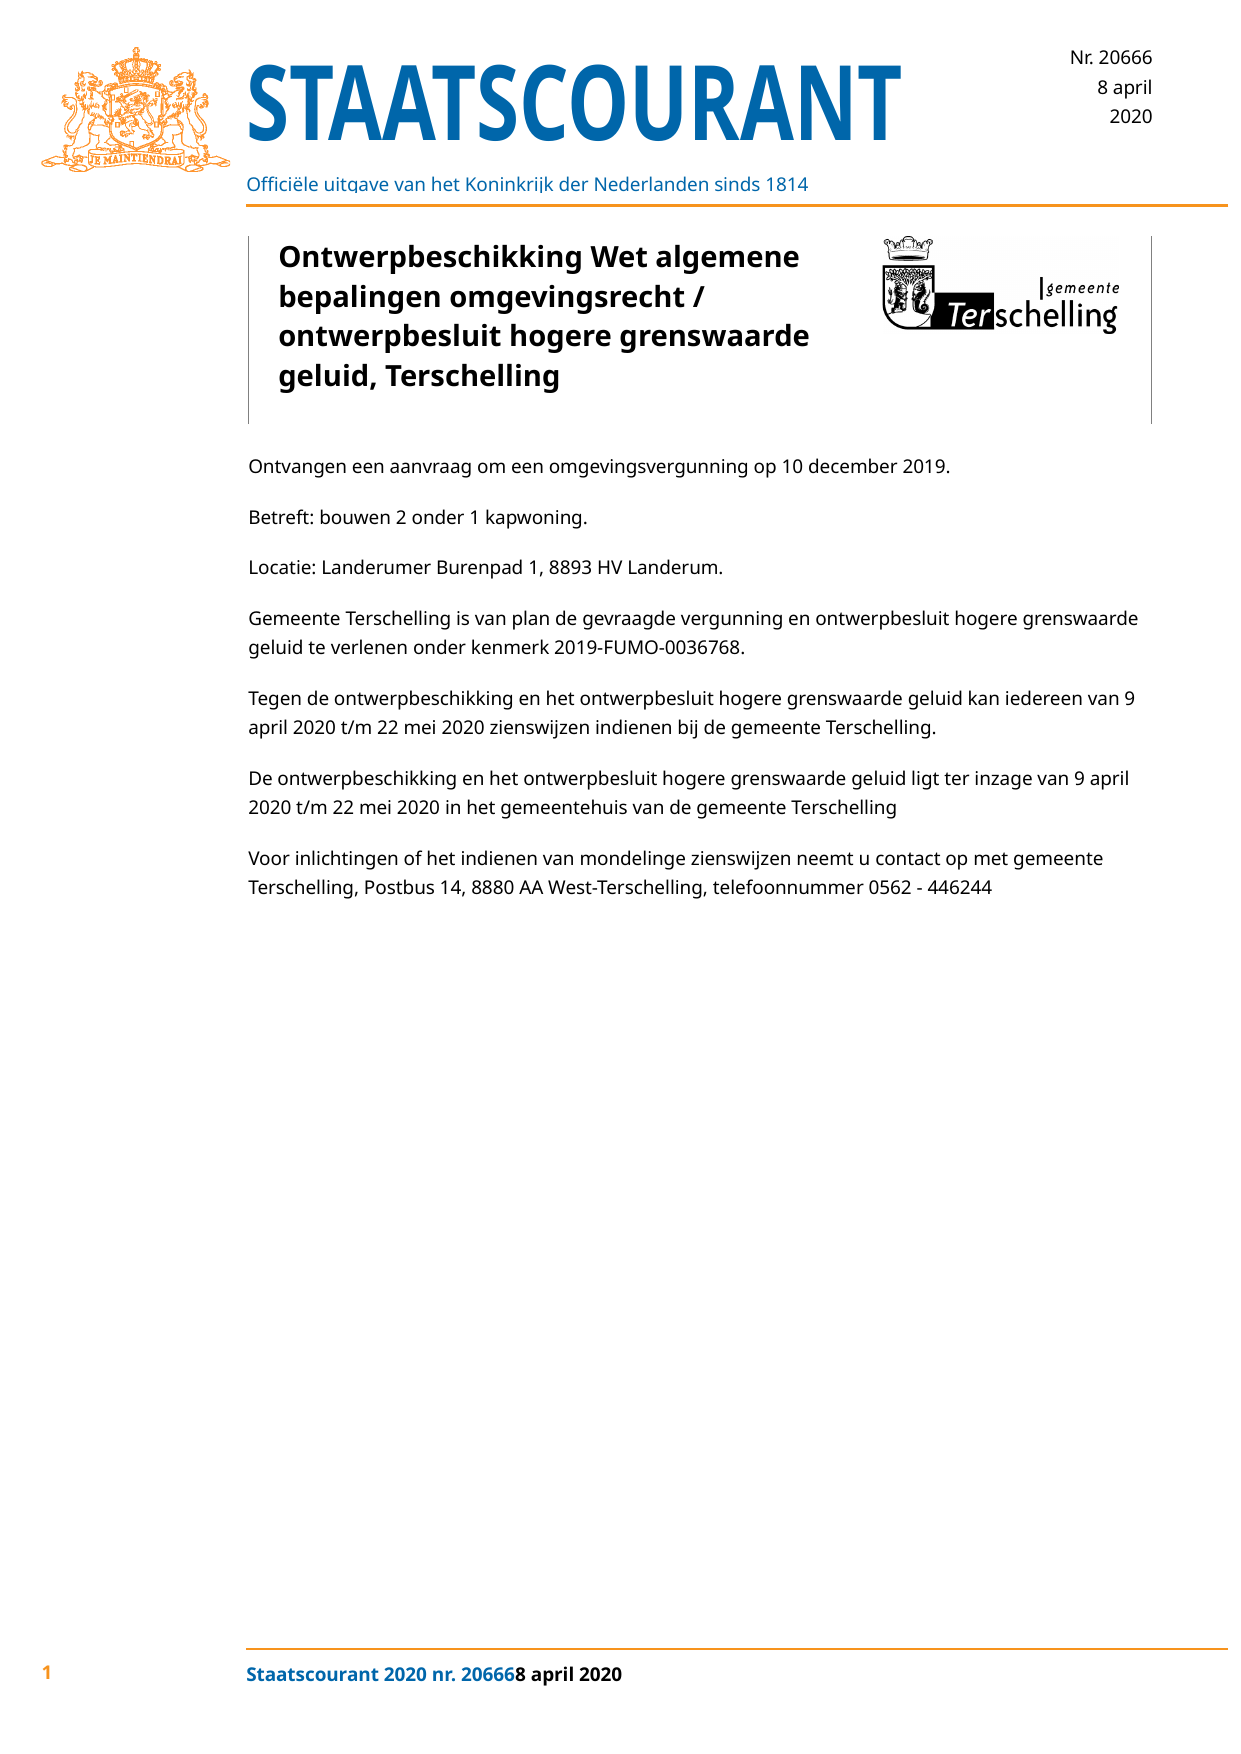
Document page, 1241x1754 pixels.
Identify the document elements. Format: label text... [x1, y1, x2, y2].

text Locatie: Landerumer Burenpad 1, 8893 HV Landerum. [248, 554, 1152, 580]
picture [41, 47, 231, 172]
text Betreft: bouwen 2 onder 1 kapwoning. [248, 504, 1152, 530]
text De ontwerpbeschikking en het ontwerpbesluit hogere grenswaarde geluid ligt ter inzage van 9 april 2020 t/m 22 mei 2020 in het gemeentehuis van de gemeente Terschelling [248, 765, 1152, 820]
text Tegen de ontwerpbeschikking en het ontwerpbesluit hogere grenswaarde geluid kan iedereen van 9 april 2020 t/m 22 mei 2020 zienswijzen indienen bij de gemeente Terschelling. [248, 685, 1152, 740]
picture [882, 236, 1119, 334]
text Voor inlichtingen of het indienen van mondelinge zienswijzen neemt u contact op met gemeente Terschelling, Postbus 14, 8880 AA West-Terschelling, telefoonnummer 0562 - 446244 [248, 845, 1152, 900]
text Gemeente Terschelling is van plan de gevraagde vergunning en ontwerpbesluit hogere grenswaarde geluid te verlenen onder kenmerk 2019-FUMO-0036768. [248, 605, 1152, 660]
table_header Ontwerpbeschikking Wet algemene bepalingen omgevingsrecht / ontwerpbesluit hogere grenswaarde geluid, Terschelling [249, 236, 850, 424]
table_header [850, 236, 1151, 424]
text Ontvangen een aanvraag om een omgevingsvergunning op 10 december 2019. [248, 454, 1152, 479]
